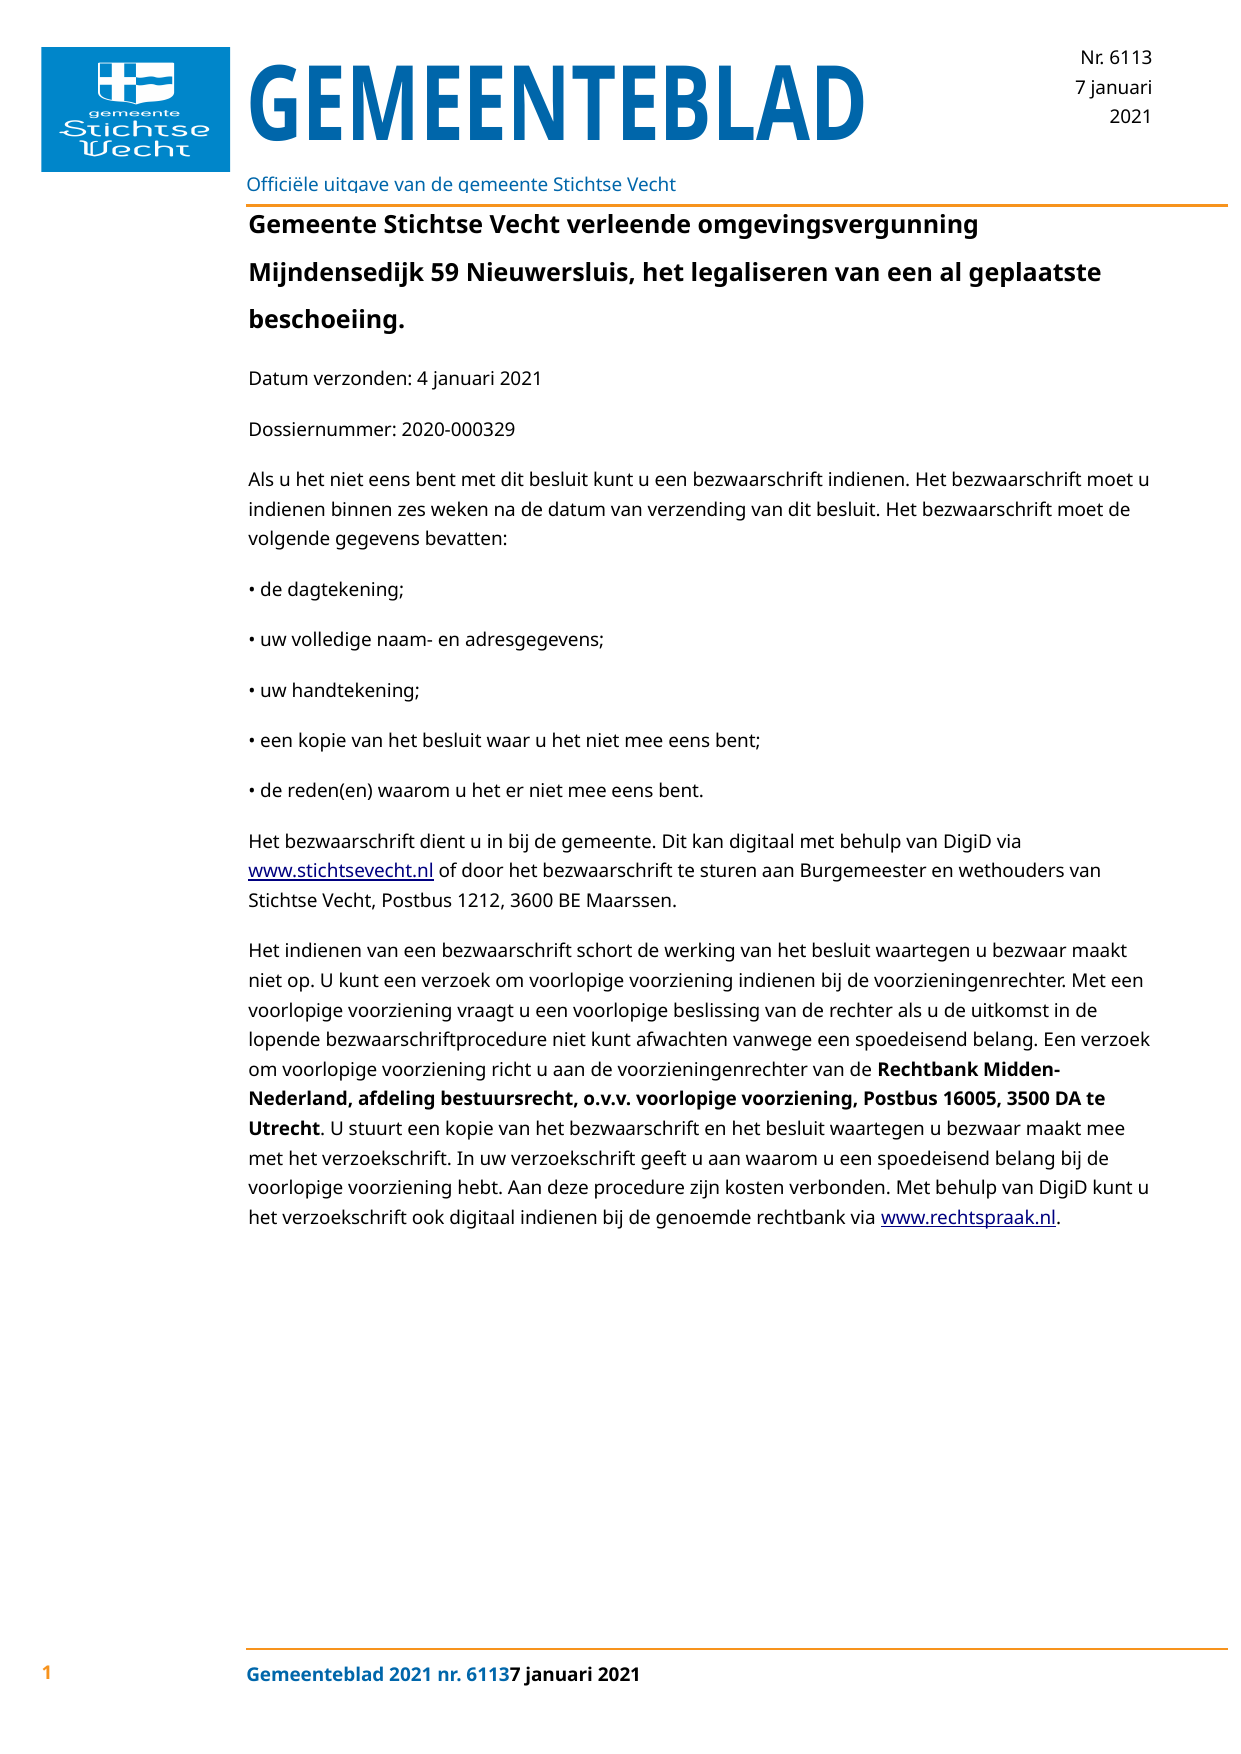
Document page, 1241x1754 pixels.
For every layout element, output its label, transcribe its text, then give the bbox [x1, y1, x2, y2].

picture [137, 63, 174, 103]
text Gemeente Stichtse Vecht verleende omgevingsvergunning Mijndensedijk 59 Nieuwersluis, het legaliseren van een al geplaatste beschoeiing. [248, 207, 1152, 336]
text Als u het niet eens bent met dit besluit kunt u een bezwaarschrift indienen. Het bezwaarschrift moet u indienen binnen zes weken na de datum van verzending van dit besluit. Het bezwaarschrift moet de volgende gegevens bevatten: [248, 466, 1152, 551]
text Datum verzonden: 4 januari 2021 [248, 366, 1152, 391]
text • een kopie van het besluit waar u het niet mee eens bent; [248, 727, 1152, 753]
text Het indienen van een bezwaarschrift schort de werking van het besluit waartegen u bezwaar maakt niet op. U kunt een verzoek om voorlopige voorziening indienen bij de voorzieningenrechter. Met een voorlopige voorziening vraagt u een voorlopige beslissing van de rechter als u de uitkomst in de lopende bezwaarschriftprocedure niet kunt afwachten vanwege een spoedeisend belang. Een verzoek om voorlopige voorziening richt u aan de voorzieningenrechter van de Rechtbank Midden-Nederland, afdeling bestuursrecht, o.v.v. voorlopige voorziening, Postbus 16005, 3500 DA te Utrecht. U stuurt een kopie van het bezwaarschrift en het besluit waartegen u bezwaar maakt mee met het verzoekschrift. In uw verzoekschrift geeft u aan waarom u een spoedeisend belang bij de voorlopige voorziening hebt. Aan deze procedure zijn kosten verbonden. Met behulp van DigiD kunt u het verzoekschrift ook digitaal indienen bij de genoemde rechtbank via www.rechtspraak.nl. [248, 938, 1152, 1229]
text • de reden(en) waarom u het er niet mee eens bent. [248, 778, 1152, 803]
text Het bezwaarschrift dient u in bij de gemeente. Dit kan digitaal met behulp van DigiD via www.stichtsevecht.nl of door het bezwaarschrift te sturen aan Burgemeester en wethouders van Stichtse Vecht, Postbus 1212, 3600 BE Maarssen. [248, 828, 1152, 913]
text • de dagtekening; [248, 576, 1152, 602]
text • uw volledige naam- en adresgegevens; [248, 626, 1152, 652]
text • uw handtekening; [248, 677, 1152, 702]
picture [99, 63, 135, 101]
text Dossiernummer: 2020-000329 [248, 416, 1152, 442]
